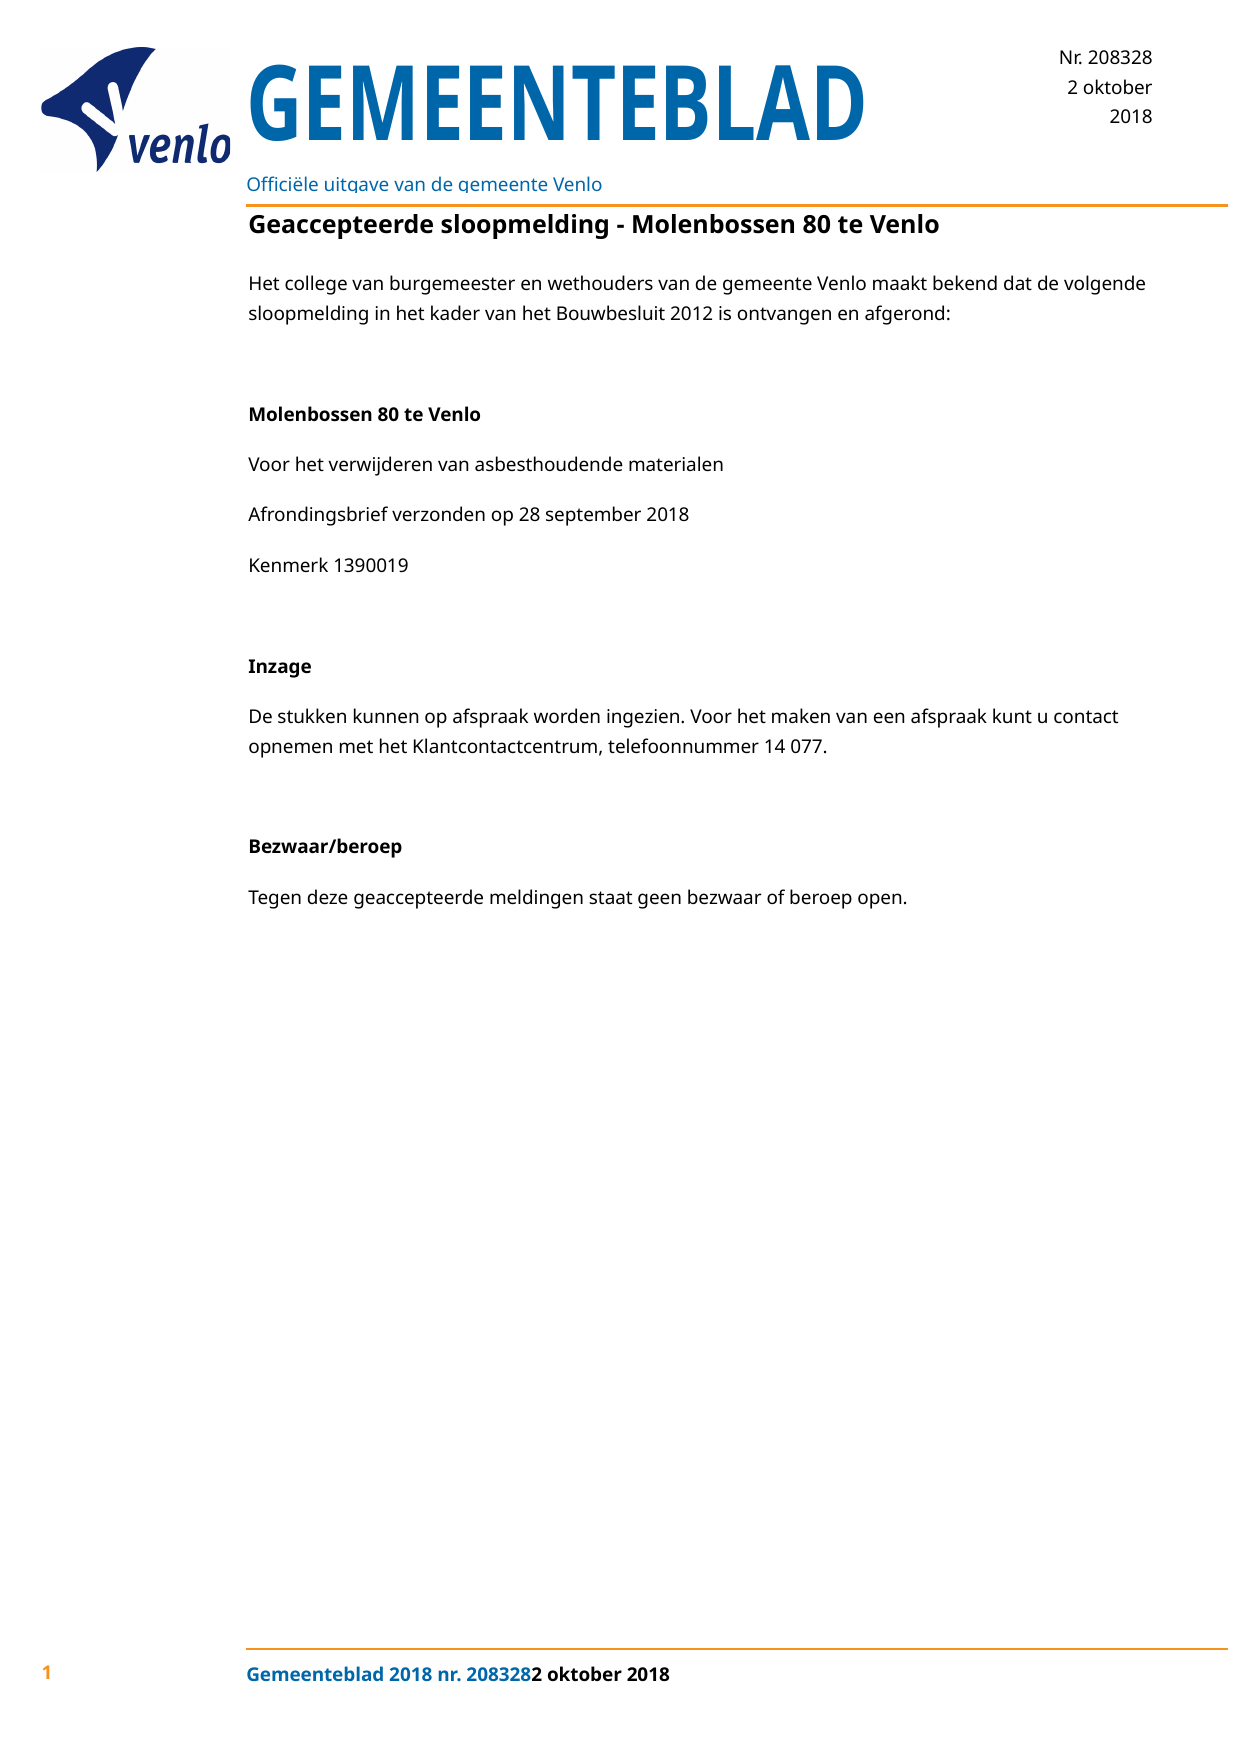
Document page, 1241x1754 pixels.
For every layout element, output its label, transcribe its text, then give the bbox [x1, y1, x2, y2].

text Voor het verwijderen van asbesthoudende materialen [248, 451, 1152, 477]
picture [41, 47, 231, 172]
text Afrondingsbrief verzonden op 28 september 2018 [248, 502, 1152, 527]
text Het college van burgemeester en wethouders van de gemeente Venlo maakt bekend dat de volgende sloopmelding in het kader van het Bouwbesluit 2012 is ontvangen en afgerond: [248, 270, 1152, 326]
text Kenmerk 1390019 [248, 552, 1152, 578]
text Inzage [248, 653, 1152, 678]
text Tegen deze geaccepteerde meldingen staat geen bezwaar of beroep open. [248, 884, 1152, 910]
text Geaccepteerde sloopmelding - Molenbossen 80 te Venlo [248, 207, 1152, 241]
text De stukken kunnen op afspraak worden ingezien. Voor het maken van een afspraak kunt u contact opnemen met het Klantcontactcentrum, telefoonnummer 14 077. [248, 703, 1152, 758]
text Bezwaar/beroep [248, 834, 1152, 859]
text Molenbossen 80 te Venlo [248, 401, 1152, 426]
